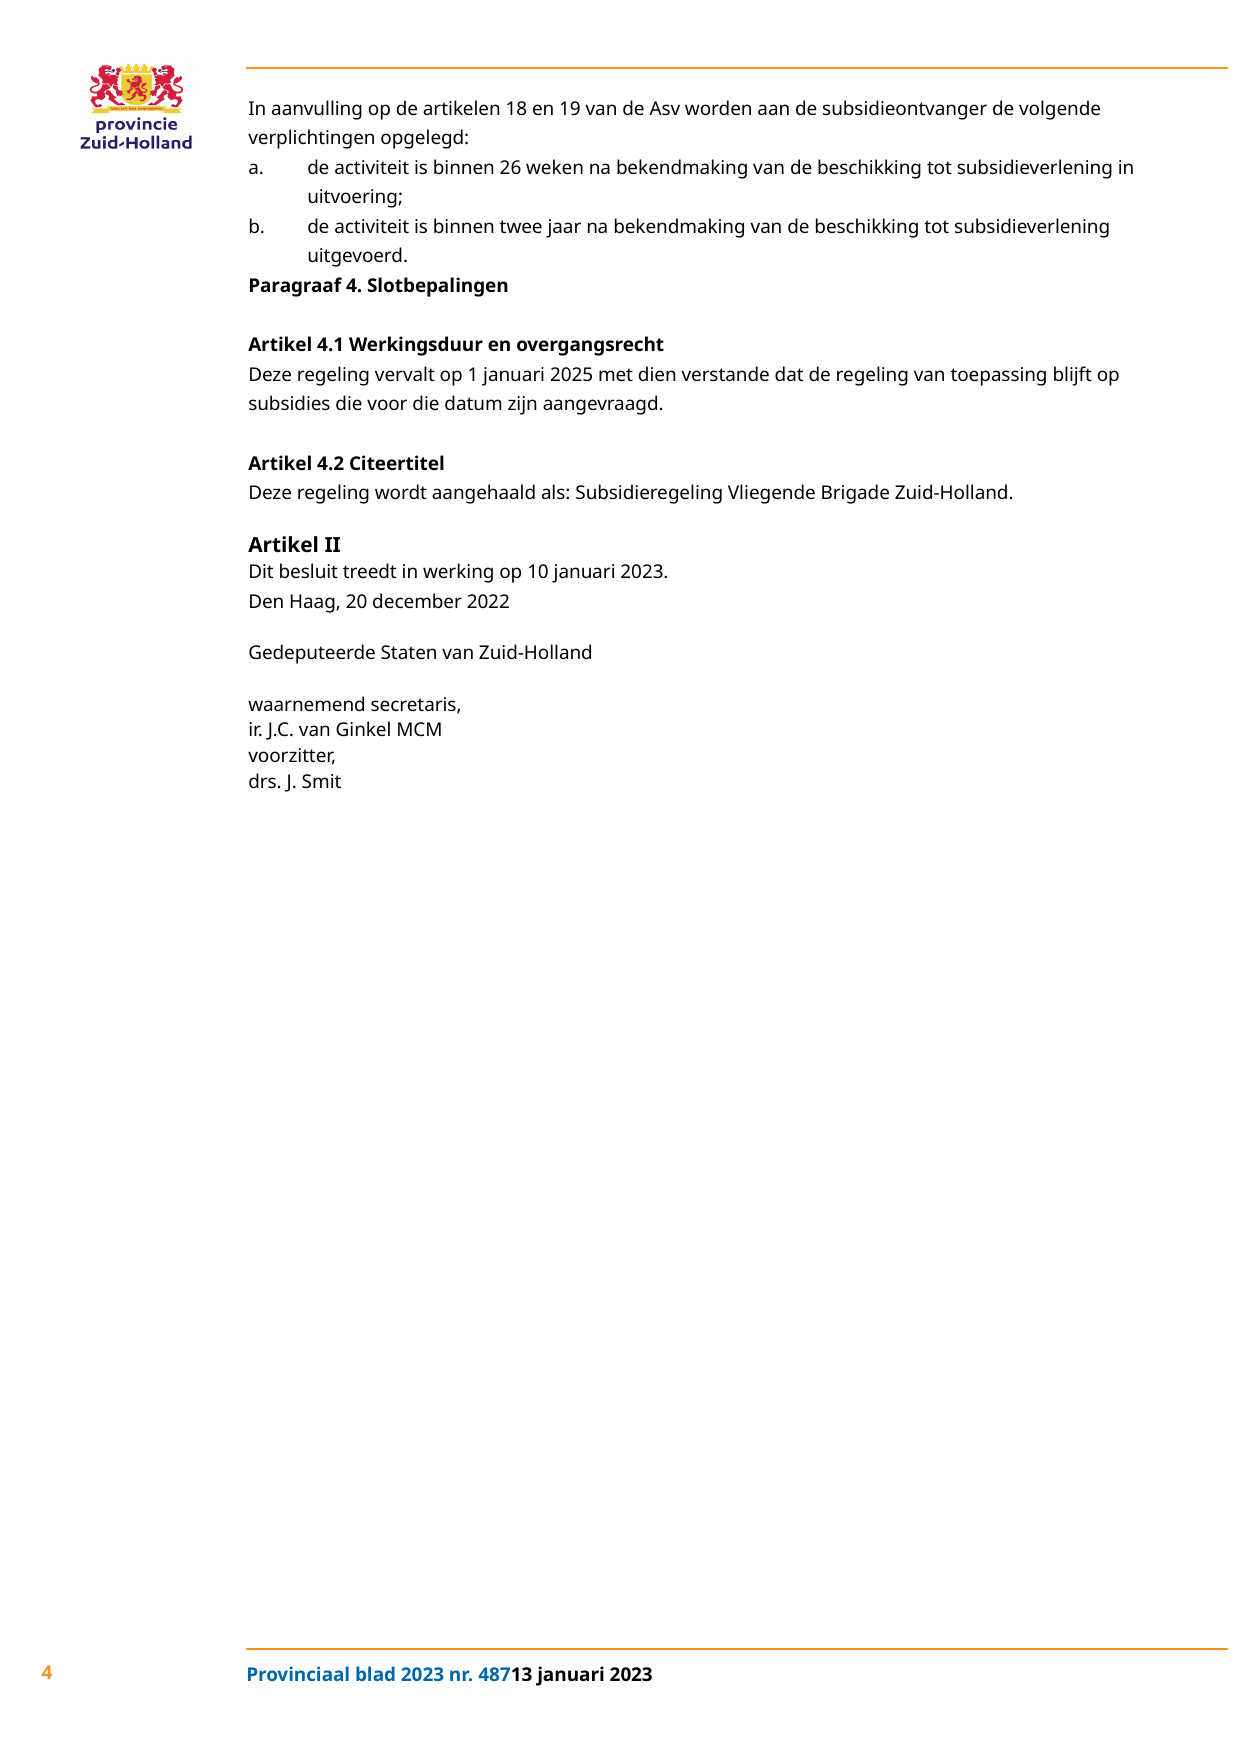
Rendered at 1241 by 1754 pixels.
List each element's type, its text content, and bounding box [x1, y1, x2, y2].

text Gedeputeerde Staten van Zuid-Holland [248, 639, 1152, 665]
text Deze regeling wordt aangehaald als: Subsidieregeling Vliegende Brigade Zuid-Holland. [248, 479, 1152, 505]
text Paragraaf 4. Slotbepalingen [248, 272, 1152, 298]
text voorzitter, [248, 742, 1152, 768]
text Artikel 4.2 Citeertitel [248, 450, 1152, 476]
list de activiteit is binnen twee jaar na bekendmaking van de beschikking tot subsidieverlening uitgevoerd. [248, 213, 1152, 268]
text drs. J. Smit [248, 768, 1152, 794]
text In aanvulling op de artikelen 18 en 19 van de Asv worden aan de subsidieontvanger de volgende verplichtingen opgelegd: [248, 95, 1152, 150]
text ir. J.C. van Ginkel MCM [248, 716, 1152, 742]
list de activiteit is binnen 26 weken na bekendmaking van de beschikking tot subsidieverlening in uitvoering; [248, 154, 1152, 209]
text Den Haag, 20 december 2022 [248, 588, 1152, 613]
text Deze regeling vervalt op 1 januari 2025 met dien verstande dat de regeling van toepassing blijft op subsidies die voor die datum zijn aangevraagd. [248, 361, 1152, 416]
text waarnemend secretaris, [248, 691, 1152, 716]
picture [41, 47, 231, 172]
text Dit besluit treedt in werking op 10 januari 2023. [248, 558, 1152, 584]
text Artikel II [248, 530, 1152, 558]
text Artikel 4.1 Werkingsduur en overgangsrecht [248, 331, 1152, 357]
